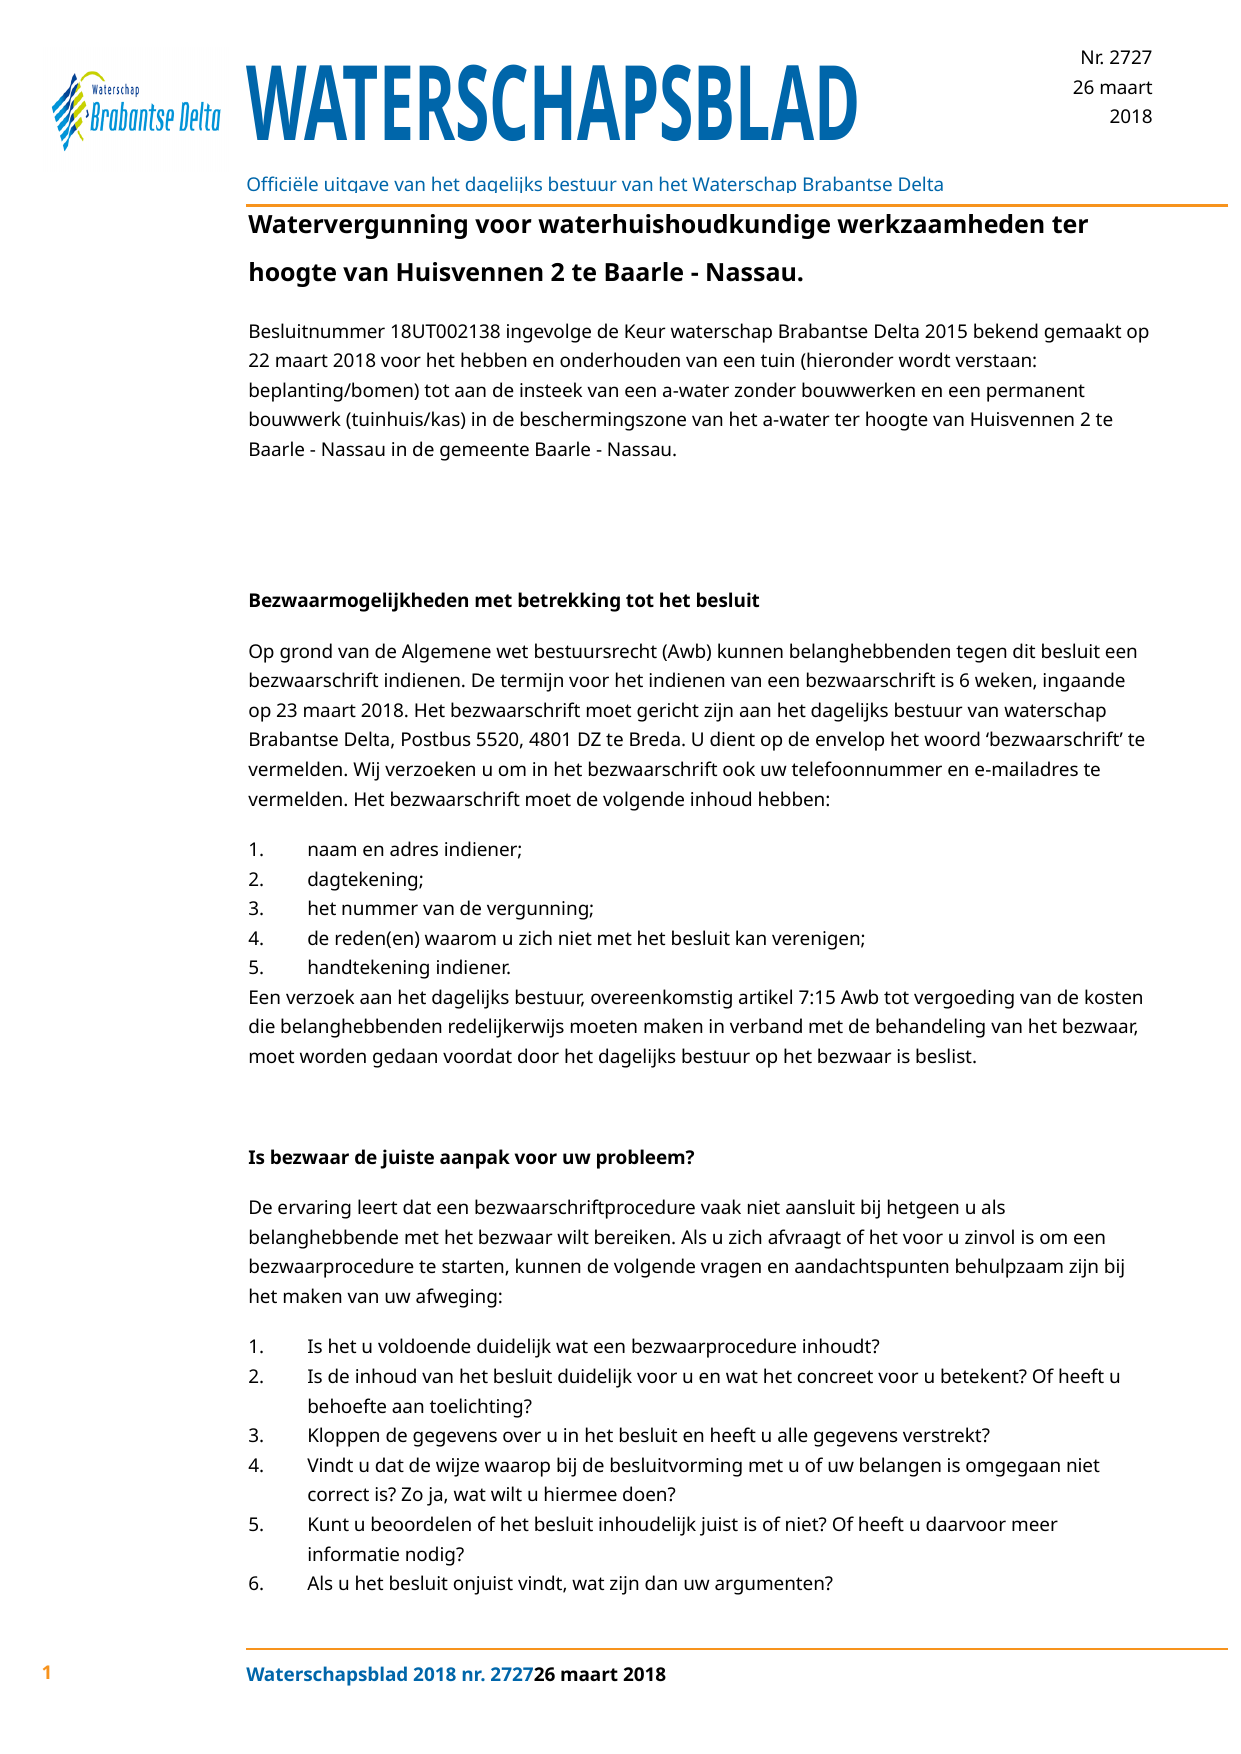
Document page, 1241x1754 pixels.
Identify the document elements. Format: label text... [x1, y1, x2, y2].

list Als u het besluit onjuist vindt, wat zijn dan uw argumenten? [248, 1570, 1152, 1596]
list Kunt u beoordelen of het besluit inhoudelijk juist is of niet? Of heeft u daarvoor meer informatie nodig? [248, 1511, 1152, 1567]
list Is het u voldoende duidelijk wat een bezwaarprocedure inhoudt? [248, 1334, 1152, 1359]
list Vindt u dat de wijze waarop bij de besluitvorming met u of uw belangen is omgegaan niet correct is? Zo ja, wat wilt u hiermee doen? [248, 1452, 1152, 1507]
list handtekening indiener. [248, 954, 1152, 980]
list dagtekening; [248, 866, 1152, 892]
text Watervergunning voor waterhuishoudkundige werkzaamheden ter hoogte van Huisvennen 2 te Baarle - Nassau. [248, 207, 1152, 288]
list het nummer van de vergunning; [248, 895, 1152, 921]
list naam en adres indiener; [248, 836, 1152, 862]
text De ervaring leert dat een bezwaarschriftprocedure vaak niet aansluit bij hetgeen u als belanghebbende met het bezwaar wilt bereiken. Als u zich afvraagt of het voor u zinvol is om een bezwaarprocedure te starten, kunnen de volgende vragen en aandachtspunten behulpzaam zijn bij het maken van uw afweging: [248, 1194, 1152, 1309]
list Kloppen de gegevens over u in het besluit en heeft u alle gegevens verstrekt? [248, 1422, 1152, 1448]
text Besluitnummer 18UT002138 ingevolge de Keur waterschap Brabantse Delta 2015 bekend gemaakt op 22 maart 2018 voor het hebben en onderhouden van een tuin (hieronder wordt verstaan: beplanting/bomen) tot aan de insteek van een a-water zonder bouwwerken en een permanent bouwwerk (tuinhuis/kas) in de beschermingszone van het a-water ter hoogte van Huisvennen 2 te Baarle - Nassau in de gemeente Baarle - Nassau. [248, 318, 1152, 462]
picture [41, 47, 231, 172]
list de reden(en) waarom u zich niet met het besluit kan verenigen; [248, 925, 1152, 951]
text Op grond van de Algemene wet bestuursrecht (Awb) kunnen belanghebbenden tegen dit besluit een bezwaarschrift indienen. De termijn voor het indienen van een bezwaarschrift is 6 weken, ingaande op 23 maart 2018. Het bezwaarschrift moet gericht zijn aan het dagelijks bestuur van waterschap Brabantse Delta, Postbus 5520, 4801 DZ te Breda. U dient op de envelop het woord ‘bezwaarschrift’ te vermelden. Wij verzoeken u om in het bezwaarschrift ook uw telefoonnummer en e‑mailadres te vermelden. Het bezwaarschrift moet de volgende inhoud hebben: [248, 638, 1152, 812]
text Is bezwaar de juiste aanpak voor uw probleem? [248, 1144, 1152, 1170]
text Een verzoek aan het dagelijks bestuur, overeenkomstig artikel 7:15 Awb tot vergoeding van de kosten die belanghebbenden redelijkerwijs moeten maken in verband met de behandeling van het bezwaar, moet worden gedaan voordat door het dagelijks bestuur op het bezwaar is beslist. [248, 984, 1152, 1069]
text Bezwaarmogelijkheden met betrekking tot het besluit [248, 587, 1152, 613]
list Is de inhoud van het besluit duidelijk voor u en wat het concreet voor u betekent? Of heeft u behoefte aan toelichting? [248, 1363, 1152, 1419]
